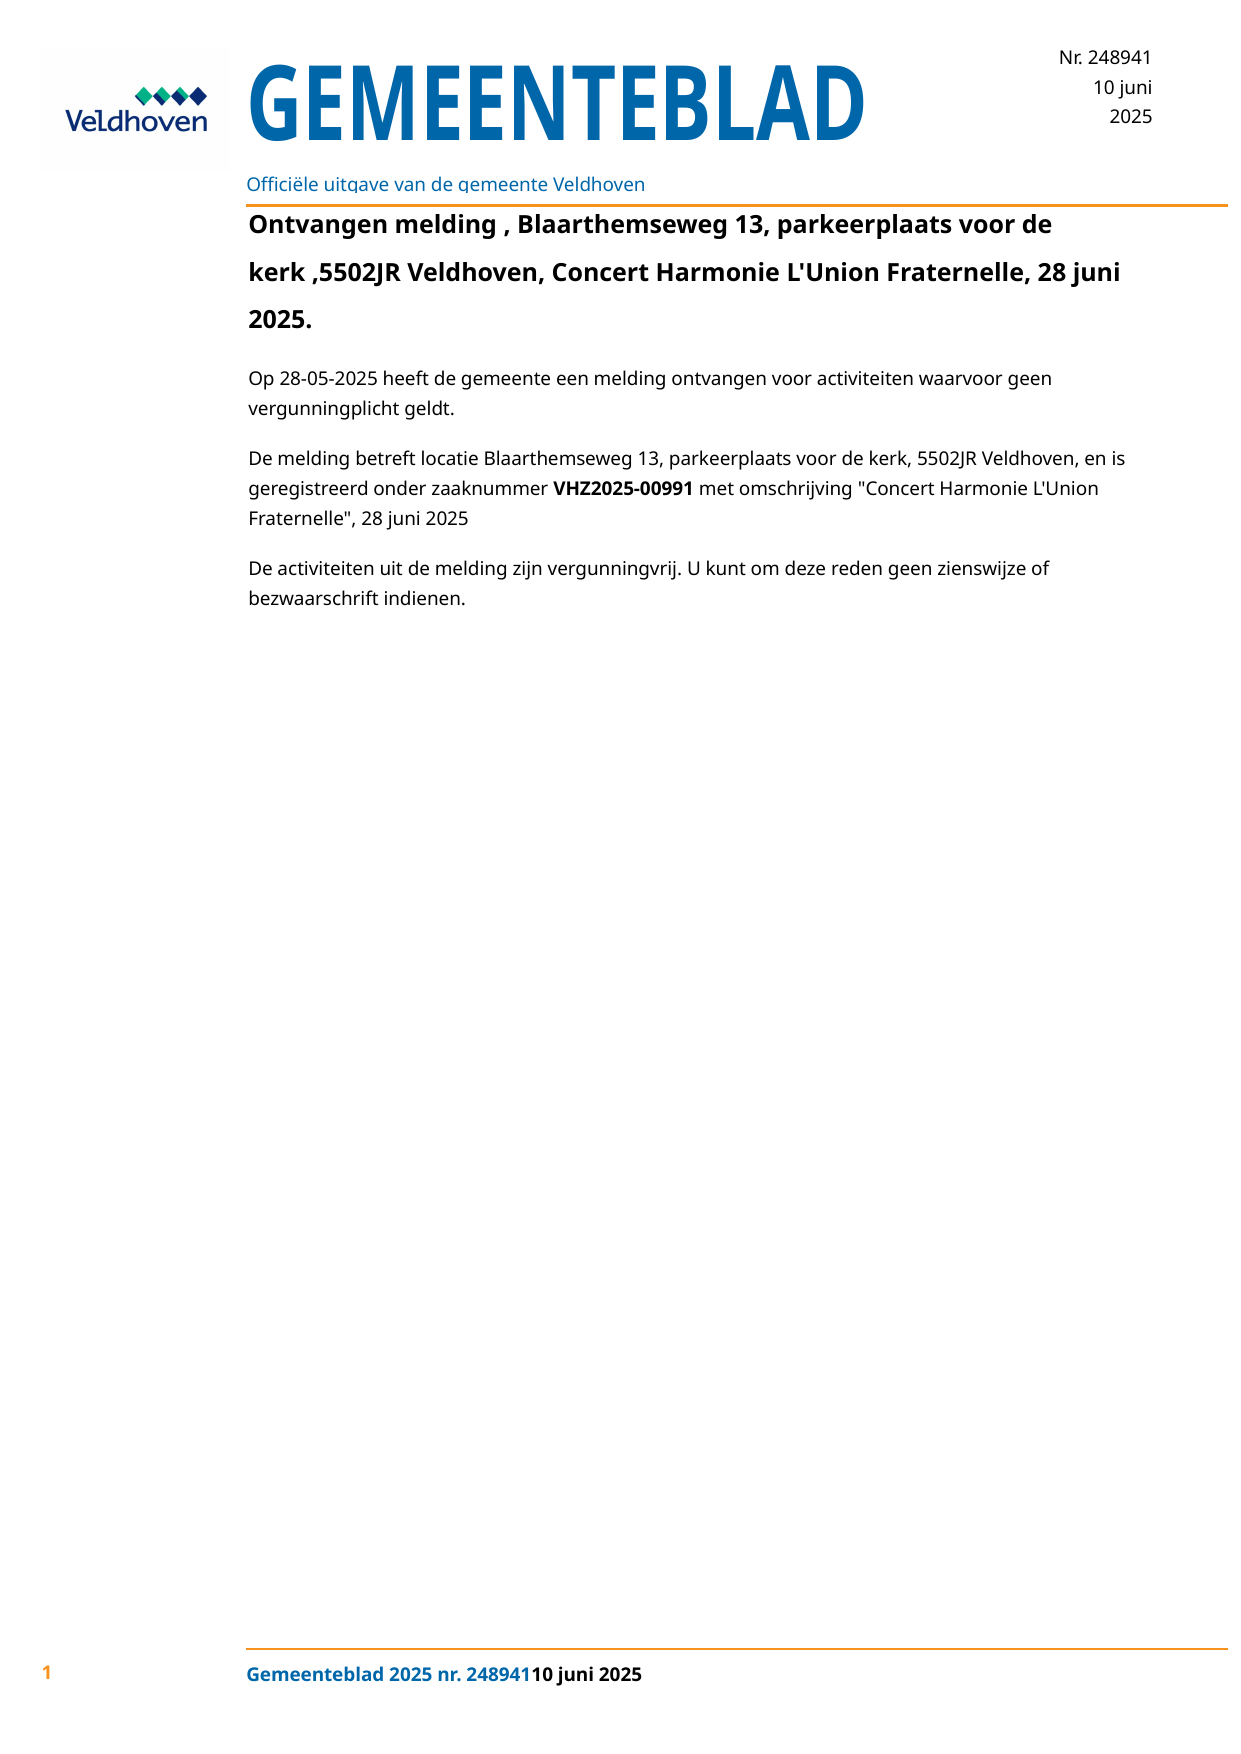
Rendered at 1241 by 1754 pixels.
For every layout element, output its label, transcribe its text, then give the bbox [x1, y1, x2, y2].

text De activiteiten uit de melding zijn vergunningvrij. U kunt om deze reden geen zienswijze of bezwaarschrift indienen. [248, 555, 1152, 610]
picture [41, 47, 231, 172]
text De melding betreft locatie Blaarthemseweg 13, parkeerplaats voor de kerk, 5502JR Veldhoven, en is geregistreerd onder zaaknummer VHZ2025-00991 met omschrijving "Concert Harmonie L'Union Fraternelle", 28 juni 2025 [248, 446, 1152, 530]
text Ontvangen melding , Blaarthemseweg 13, parkeerplaats voor de kerk ,5502JR Veldhoven, Concert Harmonie L'Union Fraternelle, 28 juni 2025. [248, 207, 1152, 336]
text Op 28-05-2025 heeft de gemeente een melding ontvangen voor activiteiten waarvoor geen vergunningplicht geldt. [248, 366, 1152, 421]
